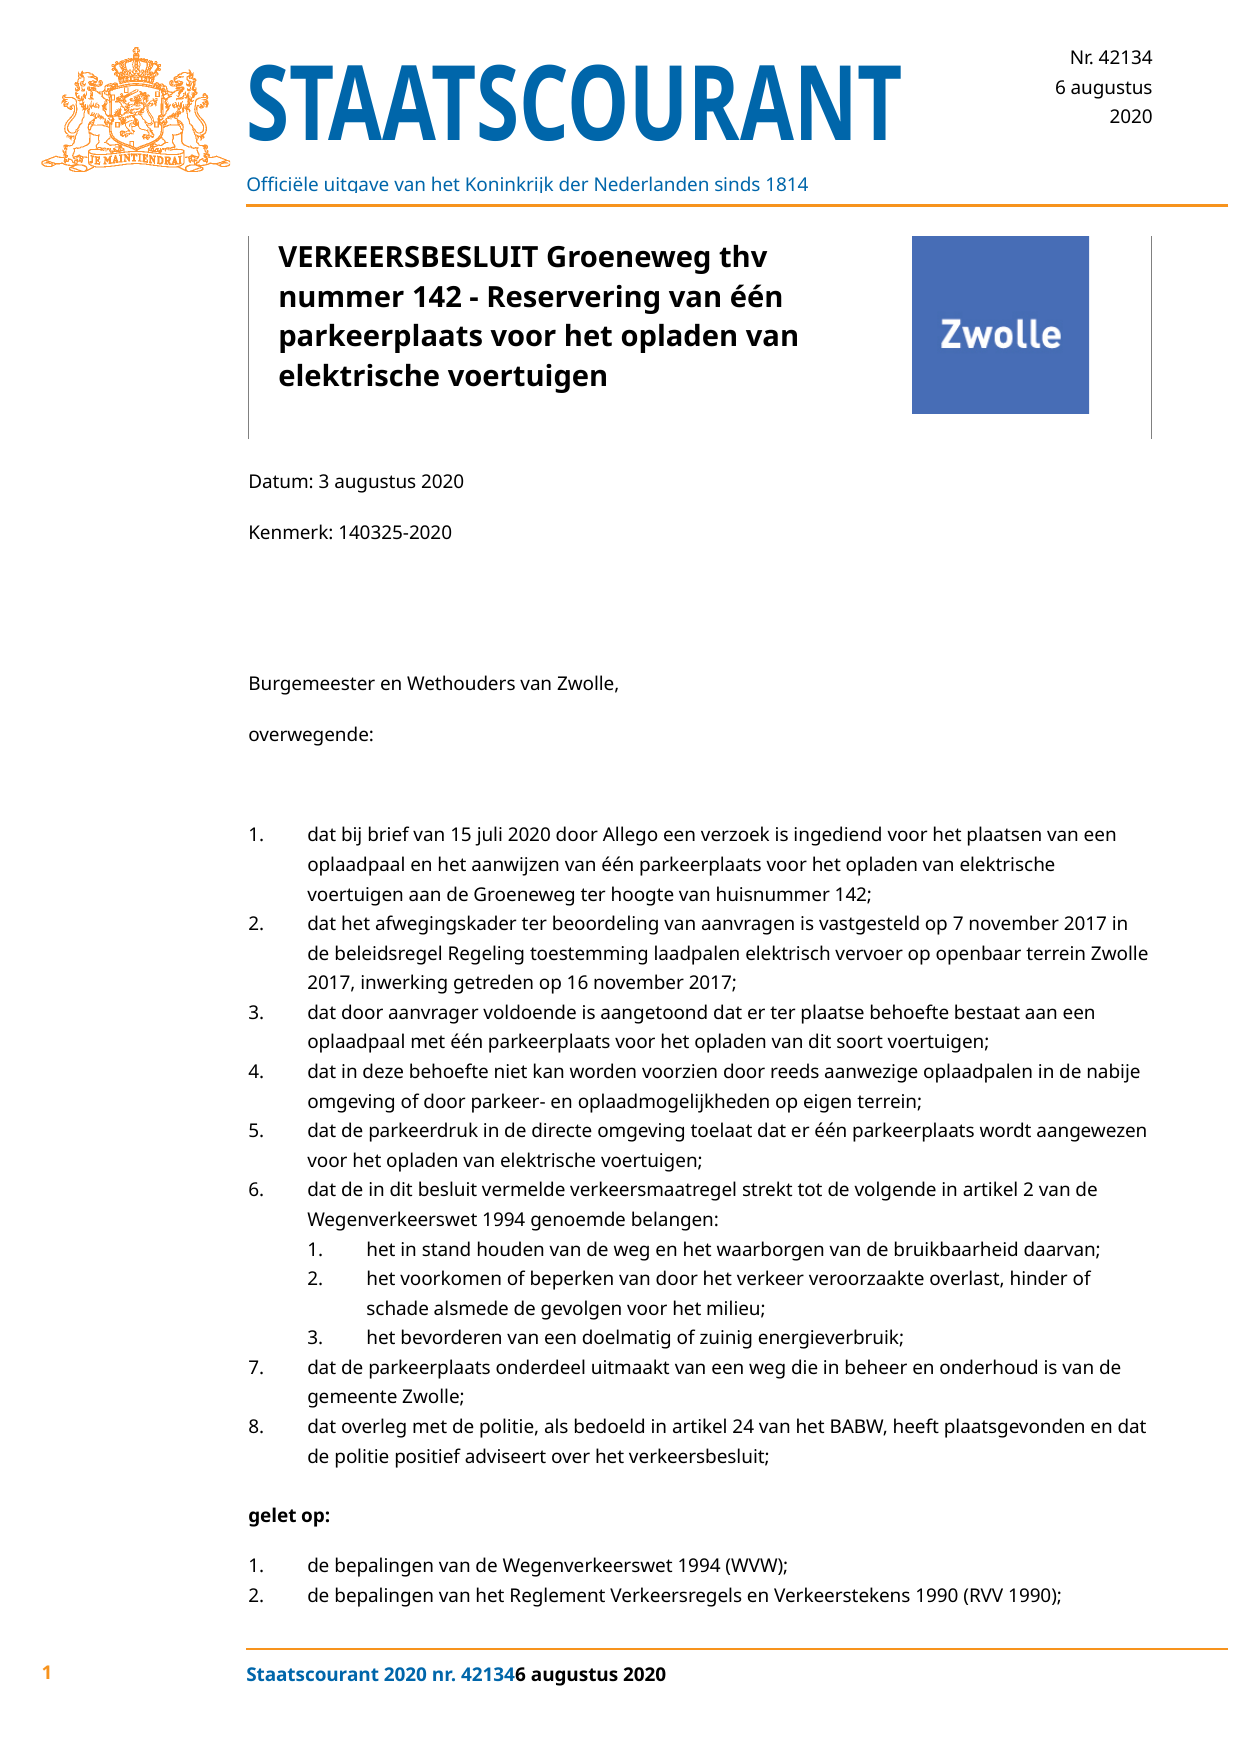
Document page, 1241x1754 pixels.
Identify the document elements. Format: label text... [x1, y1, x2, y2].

text Kenmerk: 140325-2020 [248, 519, 1152, 545]
list dat overleg met de politie, als bedoeld in artikel 24 van het BABW, heeft plaatsgevonden en dat de politie positief adviseert over het verkeersbesluit; [248, 1413, 1152, 1468]
table_header VERKEERSBESLUIT Groeneweg thv nummer 142 - Reservering van één parkeerplaats voor het opladen van elektrische voertuigen [249, 236, 850, 439]
table_header [1090, 236, 1151, 413]
list de bepalingen van de Wegenverkeerswet 1994 (WVW); [248, 1552, 1152, 1578]
list dat bij brief van 15 juli 2020 door Allego een verzoek is ingediend voor het plaatsen van een oplaadpaal en het aanwijzen van één parkeerplaats voor het opladen van elektrische voertuigen aan de Groeneweg ter hoogte van huisnummer 142; [248, 822, 1152, 906]
list dat de parkeerplaats onderdeel uitmaakt van een weg die in beheer en onderhoud is van de gemeente Zwolle; [248, 1354, 1152, 1409]
text gelet op: [248, 1502, 1152, 1528]
picture [41, 47, 231, 172]
table_header [850, 236, 912, 413]
picture [912, 236, 1090, 414]
list het bevorderen van een doelmatig of zuinig energieverbruik; [307, 1324, 1152, 1350]
list dat in deze behoefte niet kan worden voorzien door reeds aanwezige oplaadpalen in de nabije omgeving of door parkeer- en oplaadmogelijkheden op eigen terrein; [248, 1058, 1152, 1113]
list het in stand houden van de weg en het waarborgen van de bruikbaarheid daarvan; [307, 1236, 1152, 1261]
list dat de in dit besluit vermelde verkeersmaatregel strekt tot de volgende in artikel 2 van de Wegenverkeerswet 1994 genoemde belangen: [248, 1177, 1152, 1232]
table_header [850, 414, 1151, 439]
text overwegende: [248, 721, 1152, 746]
list dat de parkeerdruk in de directe omgeving toelaat dat er één parkeerplaats wordt aangewezen voor het opladen van elektrische voertuigen; [248, 1117, 1152, 1173]
list het voorkomen of beperken van door het verkeer veroorzaakte overlast, hinder of schade alsmede de gevolgen voor het milieu; [307, 1265, 1152, 1321]
text Burgemeester en Wethouders van Zwolle, [248, 670, 1152, 696]
list de bepalingen van het Reglement Verkeersregels en Verkeerstekens 1990 (RVV 1990); [248, 1582, 1152, 1608]
text Datum: 3 augustus 2020 [248, 469, 1152, 494]
list dat het afwegingskader ter beoordeling van aanvragen is vastgesteld op 7 november 2017 in de beleidsregel Regeling toestemming laadpalen elektrisch vervoer op openbaar terrein Zwolle 2017, inwerking getreden op 16 november 2017; [248, 910, 1152, 995]
list dat door aanvrager voldoende is aangetoond dat er ter plaatse behoefte bestaat aan een oplaadpaal met één parkeerplaats voor het opladen van dit soort voertuigen; [248, 999, 1152, 1054]
